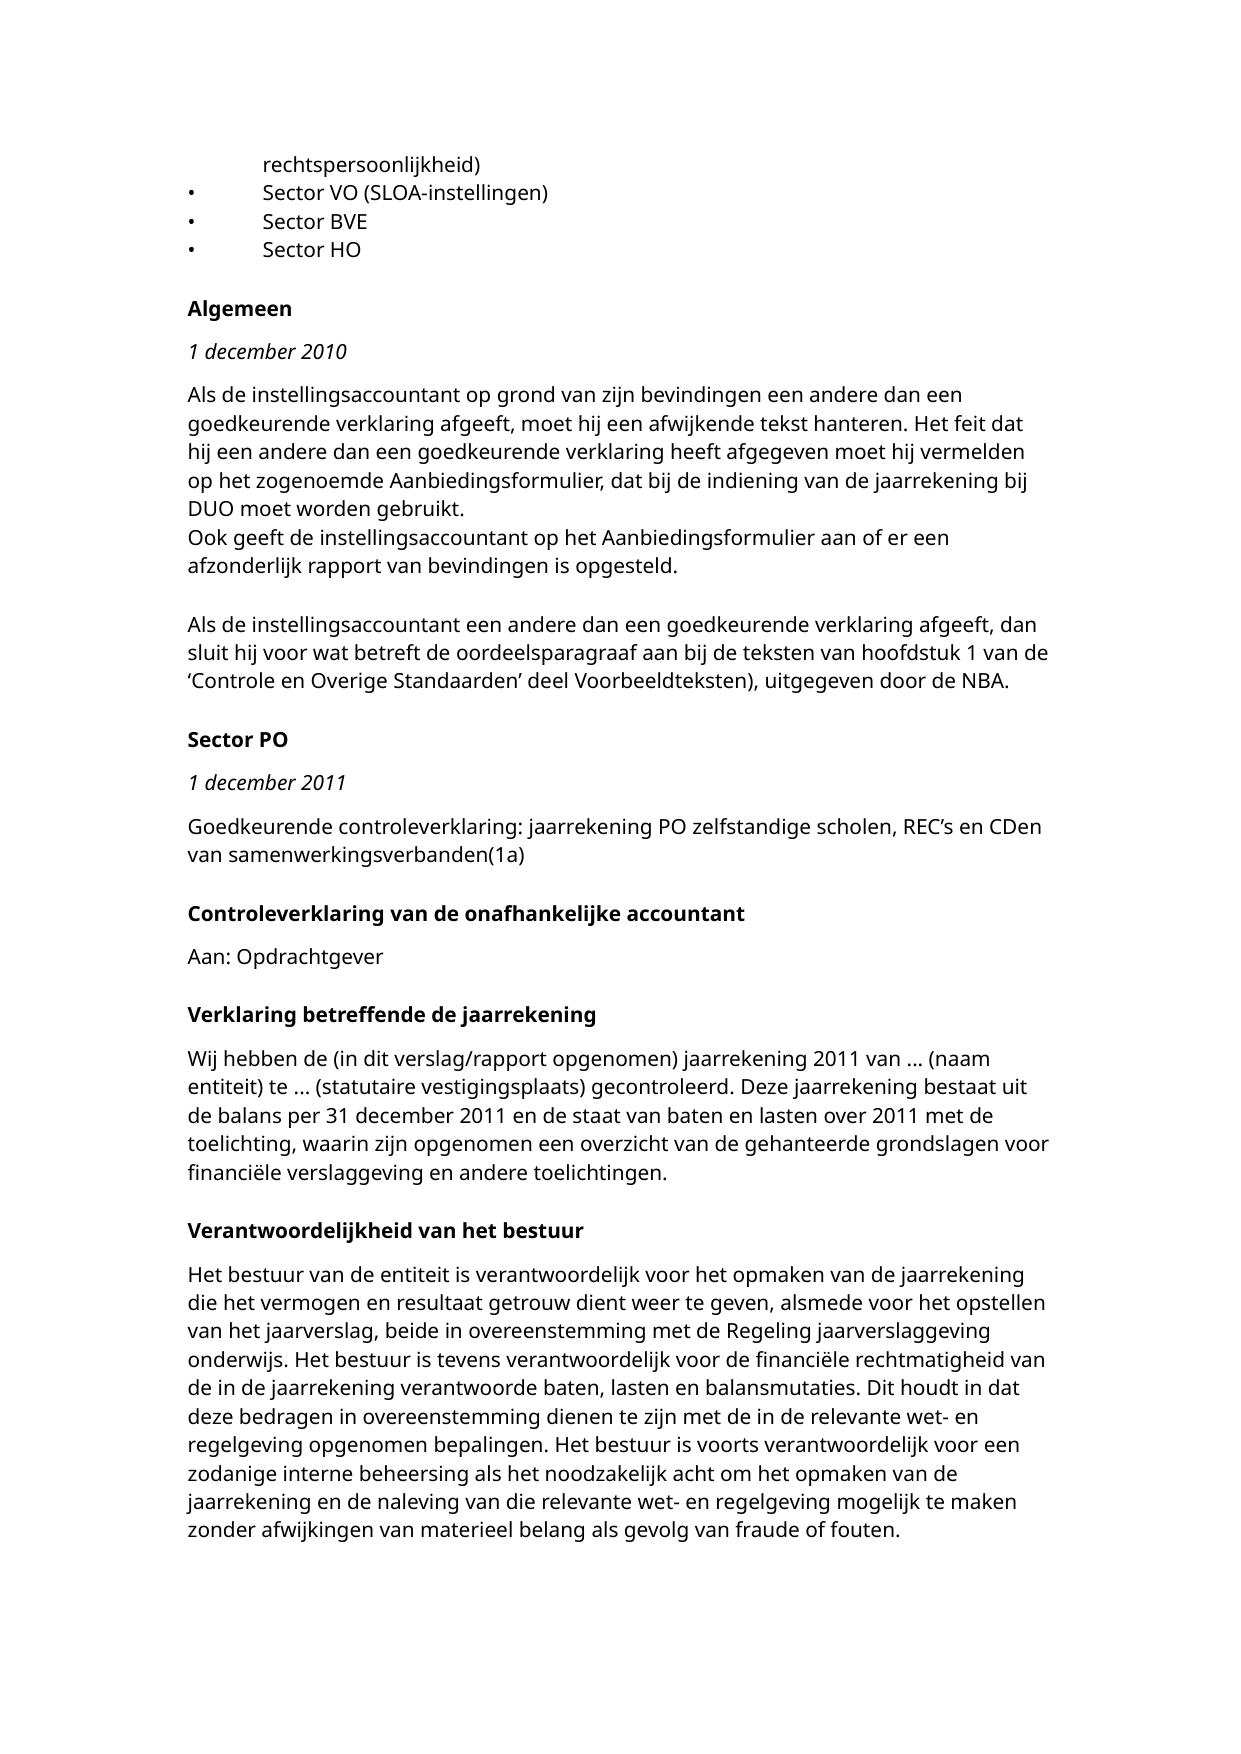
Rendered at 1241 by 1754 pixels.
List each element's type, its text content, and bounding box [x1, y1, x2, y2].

list Sector VO (SLOA-instellingen) [187, 178, 1053, 207]
text 1 december 2010 [187, 337, 1053, 366]
list Sector BVE [187, 207, 1053, 235]
text Verklaring betreffende de jaarrekening [187, 1001, 1053, 1029]
text Ook geeft de instellingsaccountant op het Aanbiedingsformulier aan of er een afzonderlijk rapport van bevindingen is opgesteld. [187, 523, 1053, 580]
text Als de instellingsaccountant op grond van zijn bevindingen een andere dan een goedkeurende verklaring afgeeft, moet hij een afwijkende tekst hanteren. Het feit dat hij een andere dan een goedkeurende verklaring heeft afgegeven moet hij vermelden op het zogenoemde Aanbiedingsformulier, dat bij de indiening van de jaarrekening bij DUO moet worden gebruikt. [187, 381, 1053, 523]
text Controleverklaring van de onafhankelijke accountant [187, 899, 1053, 927]
text Sector PO [187, 725, 1053, 753]
list rechtspersoonlijkheid) [187, 150, 1053, 178]
text Als de instellingsaccountant een andere dan een goedkeurende verklaring afgeeft, dan sluit hij voor wat betreft de oordeelsparagraaf aan bij de teksten van hoofdstuk 1 van de ‘Controle en Overige Standaarden’ deel Voorbeeldteksten), uitgegeven door de NBA. [187, 610, 1053, 695]
text 1 december 2011 [187, 768, 1053, 797]
text Wij hebben de (in dit verslag/rapport opgenomen) jaarrekening 2011 van ... (naam entiteit) te ... (statutaire vestigingsplaats) gecontroleerd. Deze jaarrekening bestaat uit de balans per 31 december 2011 en de staat van baten en lasten over 2011 met de toelichting, waarin zijn opgenomen een overzicht van de gehanteerde grondslagen voor financiële verslaggeving en andere toelichtingen. [187, 1044, 1053, 1186]
text Het bestuur van de entiteit is verantwoordelijk voor het opmaken van de jaarrekening die het vermogen en resultaat getrouw dient weer te geven, alsmede voor het opstellen van het jaarverslag, beide in overeenstemming met de Regeling jaarverslaggeving onderwijs. Het bestuur is tevens verantwoordelijk voor de financiële rechtmatigheid van de in de jaarrekening verantwoorde baten, lasten en balansmutaties. Dit houdt in dat deze bedragen in overeenstemming dienen te zijn met de in de relevante wet- en regelgeving opgenomen bepalingen. Het bestuur is voorts verantwoordelijk voor een zodanige interne beheersing als het noodzakelijk acht om het opmaken van de jaarrekening en de naleving van die relevante wet- en regelgeving mogelijk te maken zonder afwijkingen van materieel belang als gevolg van fraude of fouten. [187, 1260, 1053, 1544]
list Sector HO [187, 235, 1053, 264]
text Verantwoordelijkheid van het bestuur [187, 1216, 1053, 1245]
text Goedkeurende controleverklaring: jaarrekening PO zelfstandige scholen, REC’s en CDen van samenwerkingsverbanden(1a) [187, 812, 1053, 869]
text Algemeen [187, 294, 1053, 322]
text Aan: Opdrachtgever [187, 942, 1053, 971]
